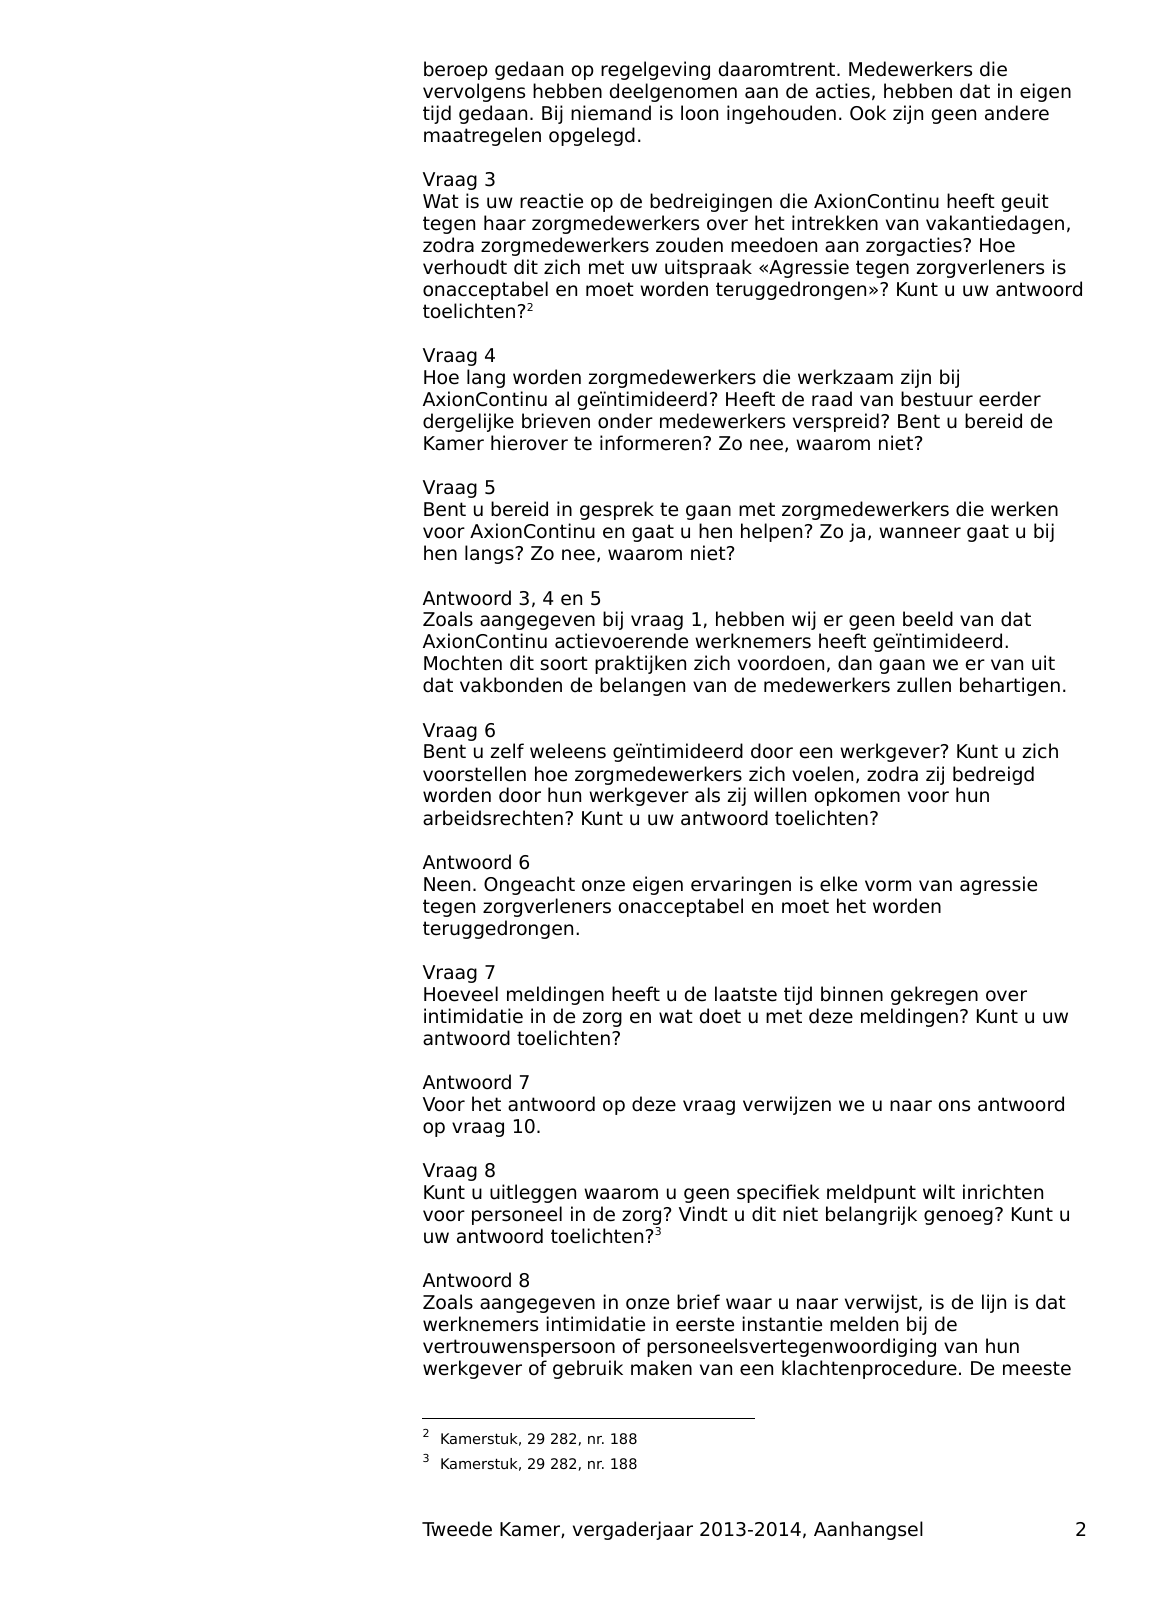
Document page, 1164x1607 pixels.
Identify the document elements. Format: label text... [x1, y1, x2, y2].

text Antwoord 8 [422, 1270, 1087, 1292]
text Vraag 6 [422, 719, 1087, 741]
text Kunt u uitleggen waarom u geen specifiek meldpunt wilt inrichten voor personeel in de zorg? Vindt u dit niet belangrijk genoeg? Kunt u uw antwoord toelichten? [422, 1182, 1087, 1248]
text Vraag 3 [422, 169, 1087, 191]
text Wat is uw reactie op de bedreigingen die AxionContinu heeft geuit tegen haar zorgmedewerkers over het intrekken van vakantiedagen, zodra zorgmedewerkers zouden meedoen aan zorgacties? Hoe verhoudt dit zich met uw uitspraak «Agressie tegen zorgverleners is onacceptabel en moet worden teruggedrongen»? Kunt u uw antwoord toelichten? [422, 191, 1087, 323]
text Bent u bereid in gesprek te gaan met zorgmedewerkers die werken voor AxionContinu en gaat u hen helpen? Zo ja, wanneer gaat u bij hen langs? Zo nee, waarom niet? [422, 499, 1087, 565]
text Antwoord 6 [422, 852, 1087, 873]
text Vraag 7 [422, 962, 1087, 984]
text Antwoord 7 [422, 1072, 1087, 1094]
text beroep gedaan op regelgeving daaromtrent. Medewerkers die vervolgens hebben deelgenomen aan de acties, hebben dat in eigen tijd gedaan. Bij niemand is loon ingehouden. Ook zijn geen andere maatregelen opgelegd. [422, 59, 1087, 147]
text Neen. Ongeacht onze eigen ervaringen is elke vorm van agressie tegen zorgverleners onacceptabel en moet het worden teruggedrongen. [422, 873, 1087, 939]
text Bent u zelf weleens geïntimideerd door een werkgever? Kunt u zich voorstellen hoe zorgmedewerkers zich voelen, zodra zij bedreigd worden door hun werkgever als zij willen opkomen voor hun arbeidsrechten? Kunt u uw antwoord toelichten? [422, 741, 1087, 829]
text Hoe lang worden zorgmedewerkers die werkzaam zijn bij AxionContinu al geïntimideerd? Heeft de raad van bestuur eerder dergelijke brieven onder medewerkers verspreid? Bent u bereid de Kamer hierover te informeren? Zo nee, waarom niet? [422, 367, 1087, 455]
text Hoeveel meldingen heeft u de laatste tijd binnen gekregen over intimidatie in de zorg en wat doet u met deze meldingen? Kunt u uw antwoord toelichten? [422, 984, 1087, 1049]
text Vraag 5 [422, 477, 1087, 499]
text Vraag 8 [422, 1160, 1087, 1182]
text Zoals aangegeven bij vraag 1, hebben wij er geen beeld van dat AxionContinu actievoerende werknemers heeft geïntimideerd. Mochten dit soort praktijken zich voordoen, dan gaan we er van uit dat vakbonden de belangen van de medewerkers zullen behartigen. [422, 609, 1087, 697]
text Kamerstuk, 29 282, nr. 188 [422, 1427, 1087, 1449]
text Antwoord 3, 4 en 5 [422, 587, 1087, 609]
text Kamerstuk, 29 282, nr. 188 [422, 1452, 1087, 1474]
text Voor het antwoord op deze vraag verwijzen we u naar ons antwoord op vraag 10. [422, 1094, 1087, 1138]
text Zoals aangegeven in onze brief waar u naar verwijst, is de lijn is dat werknemers intimidatie in eerste instantie melden bij de vertrouwenspersoon of personeelsvertegenwoordiging van hun werkgever of gebruik maken van een klachtenprocedure. De meeste [422, 1292, 1087, 1380]
text Vraag 4 [422, 345, 1087, 367]
